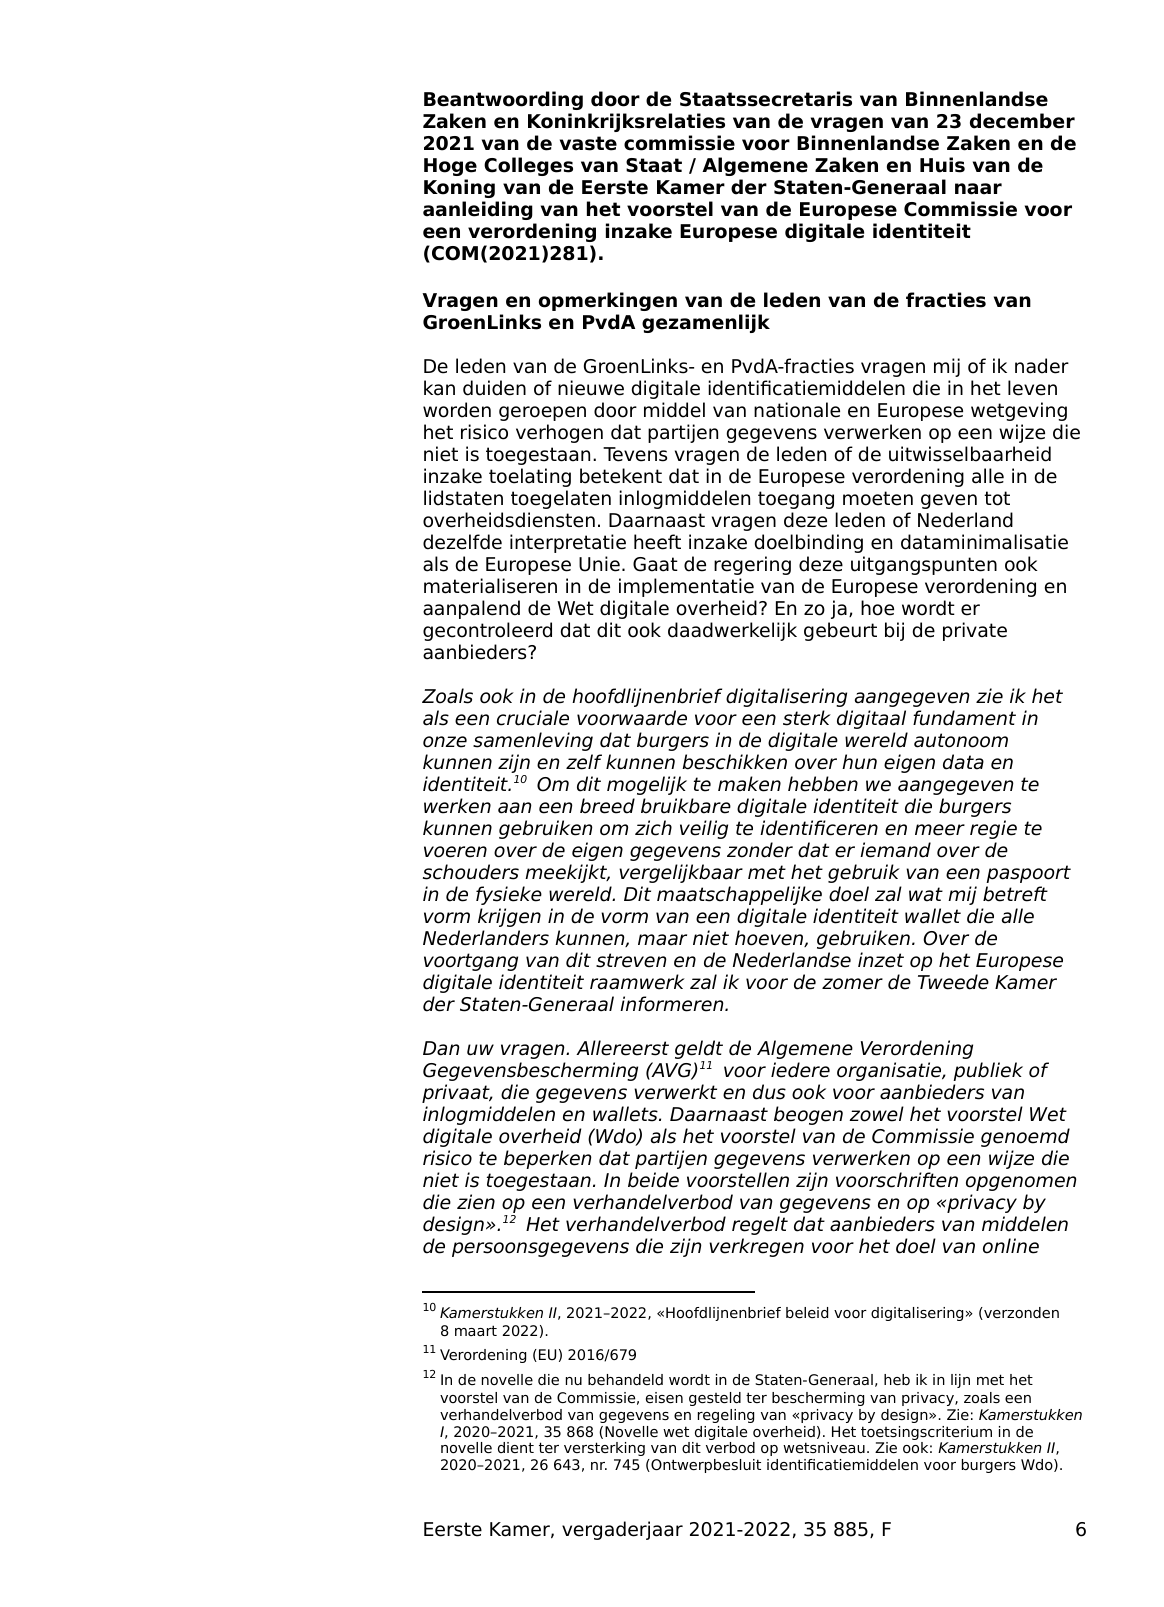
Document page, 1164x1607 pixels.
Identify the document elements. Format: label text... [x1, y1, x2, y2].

text De leden van de GroenLinks- en PvdA-fracties vragen mij of ik nader kan duiden of nieuwe digitale identificatiemiddelen die in het leven worden geroepen door middel van nationale en Europese wetgeving het risico verhogen dat partijen gegevens verwerken op een wijze die niet is toegestaan. Tevens vragen de leden of de uitwisselbaarheid inzake toelating betekent dat in de Europese verordening alle in de lidstaten toegelaten inlogmiddelen toegang moeten geven tot overheidsdiensten. Daarnaast vragen deze leden of Nederland dezelfde interpretatie heeft inzake doelbinding en dataminimalisatie als de Europese Unie. Gaat de regering deze uitgangspunten ook materialiseren in de implementatie van de Europese verordening en aanpalend de Wet digitale overheid? En zo ja, hoe wordt er gecontroleerd dat dit ook daadwerkelijk gebeurt bij de private aanbieders? [422, 356, 1087, 664]
subtitle Beantwoording door de Staatssecretaris van Binnenlandse Zaken en Koninkrijksrelaties van de vragen van 23 december 2021 van de vaste commissie voor Binnenlandse Zaken en de Hoge Colleges van Staat / Algemene Zaken en Huis van de Koning van de Eerste Kamer der Staten-Generaal naar aanleiding van het voorstel van de Europese Commissie voor een verordening inzake Europese digitale identiteit (COM(2021)281). [422, 89, 1087, 265]
text Kamerstukken II, 2021–2022, «Hoofdlijnenbrief beleid voor digitalisering» (verzonden 8 maart 2022). [422, 1301, 1087, 1340]
text Zoals ook in de hoofdlijnenbrief digitalisering aangegeven zie ik het als een cruciale voorwaarde voor een sterk digitaal fundament in onze samenleving dat burgers in de digitale wereld autonoom kunnen zijn en zelf kunnen beschikken over hun eigen data en identiteit. Om dit mogelijk te maken hebben we aangegeven te werken aan een breed bruikbare digitale identiteit die burgers kunnen gebruiken om zich veilig te identificeren en meer regie te voeren over de eigen gegevens zonder dat er iemand over de schouders meekijkt, vergelijkbaar met het gebruik van een paspoort in de fysieke wereld. Dit maatschappelijke doel zal wat mij betreft vorm krijgen in de vorm van een digitale identiteit wallet die alle Nederlanders kunnen, maar niet hoeven, gebruiken. Over de voortgang van dit streven en de Nederlandse inzet op het Europese digitale identiteit raamwerk zal ik voor de zomer de Tweede Kamer der Staten-Generaal informeren. [422, 686, 1087, 1016]
subtitle Vragen en opmerkingen van de leden van de fracties van GroenLinks en PvdA gezamenlijk [422, 290, 1087, 334]
text In de novelle die nu behandeld wordt in de Staten-Generaal, heb ik in lijn met het voorstel van de Commissie, eisen gesteld ter bescherming van privacy, zoals een verhandelverbod van gegevens en regeling van «privacy by design». Zie: Kamerstukken I, 2020–2021, 35 868 (Novelle wet digitale overheid). Het toetsingscriterium in de novelle dient ter versterking van dit verbod op wetsniveau. Zie ook: Kamerstukken II, 2020–2021, 26 643, nr. 745 (Ontwerpbesluit identificatiemiddelen voor burgers Wdo). [422, 1368, 1087, 1474]
text Verordening (EU) 2016/679 [422, 1343, 1087, 1365]
text Dan uw vragen. Allereerst geldt de Algemene Verordening Gegevensbescherming (AVG) voor iedere organisatie, publiek of privaat, die gegevens verwerkt en dus ook voor aanbieders van inlogmiddelen en wallets. Daarnaast beogen zowel het voorstel Wet digitale overheid (Wdo) als het voorstel van de Commissie genoemd risico te beperken dat partijen gegevens verwerken op een wijze die niet is toegestaan. In beide voorstellen zijn voorschriften opgenomen die zien op een verhandelverbod van gegevens en op «privacy by design». Het verhandelverbod regelt dat aanbieders van middelen de persoonsgegevens die zijn verkregen voor het doel van online [422, 1038, 1087, 1258]
